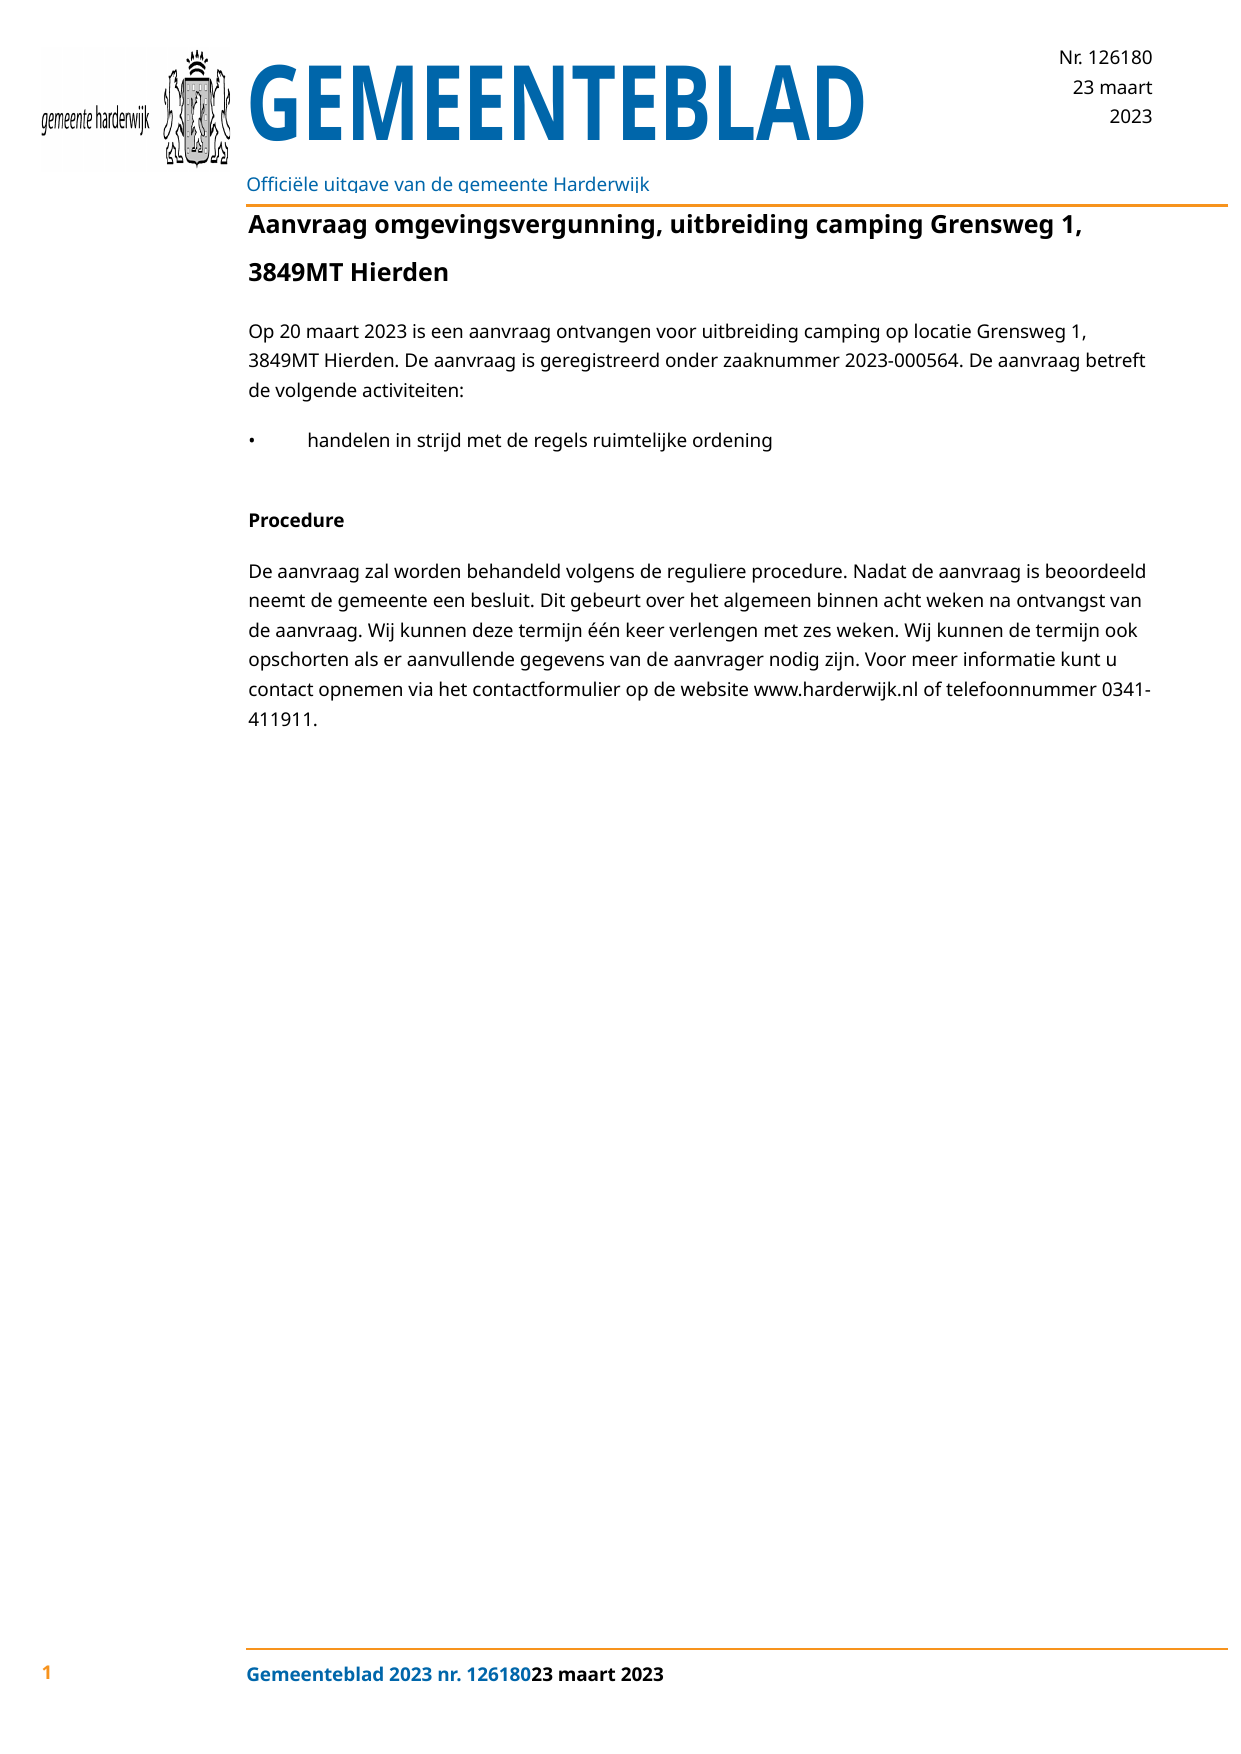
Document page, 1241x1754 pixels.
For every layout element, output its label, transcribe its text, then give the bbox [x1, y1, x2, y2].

list handelen in strijd met de regels ruimtelijke ordening [248, 427, 1152, 453]
text Op 20 maart 2023 is een aanvraag ontvangen voor uitbreiding camping op locatie Grensweg 1, 3849MT Hierden. De aanvraag is geregistreerd onder zaaknummer 2023-000564. De aanvraag betreft de volgende activiteiten: [248, 318, 1152, 403]
picture [41, 47, 231, 172]
text De aanvraag zal worden behandeld volgens de reguliere procedure. Nadat de aanvraag is beoordeeld neemt de gemeente een besluit. Dit gebeurt over het algemeen binnen acht weken na ontvangst van de aanvraag. Wij kunnen deze termijn één keer verlengen met zes weken. Wij kunnen de termijn ook opschorten als er aanvullende gegevens van de aanvrager nodig zijn. Voor meer informatie kunt u contact opnemen via het contactformulier op de website www.harderwijk.nl of telefoonnummer 0341-411911. [248, 558, 1152, 732]
text Aanvraag omgevingsvergunning, uitbreiding camping Grensweg 1, 3849MT Hierden [248, 207, 1152, 288]
text Procedure [248, 507, 1152, 533]
